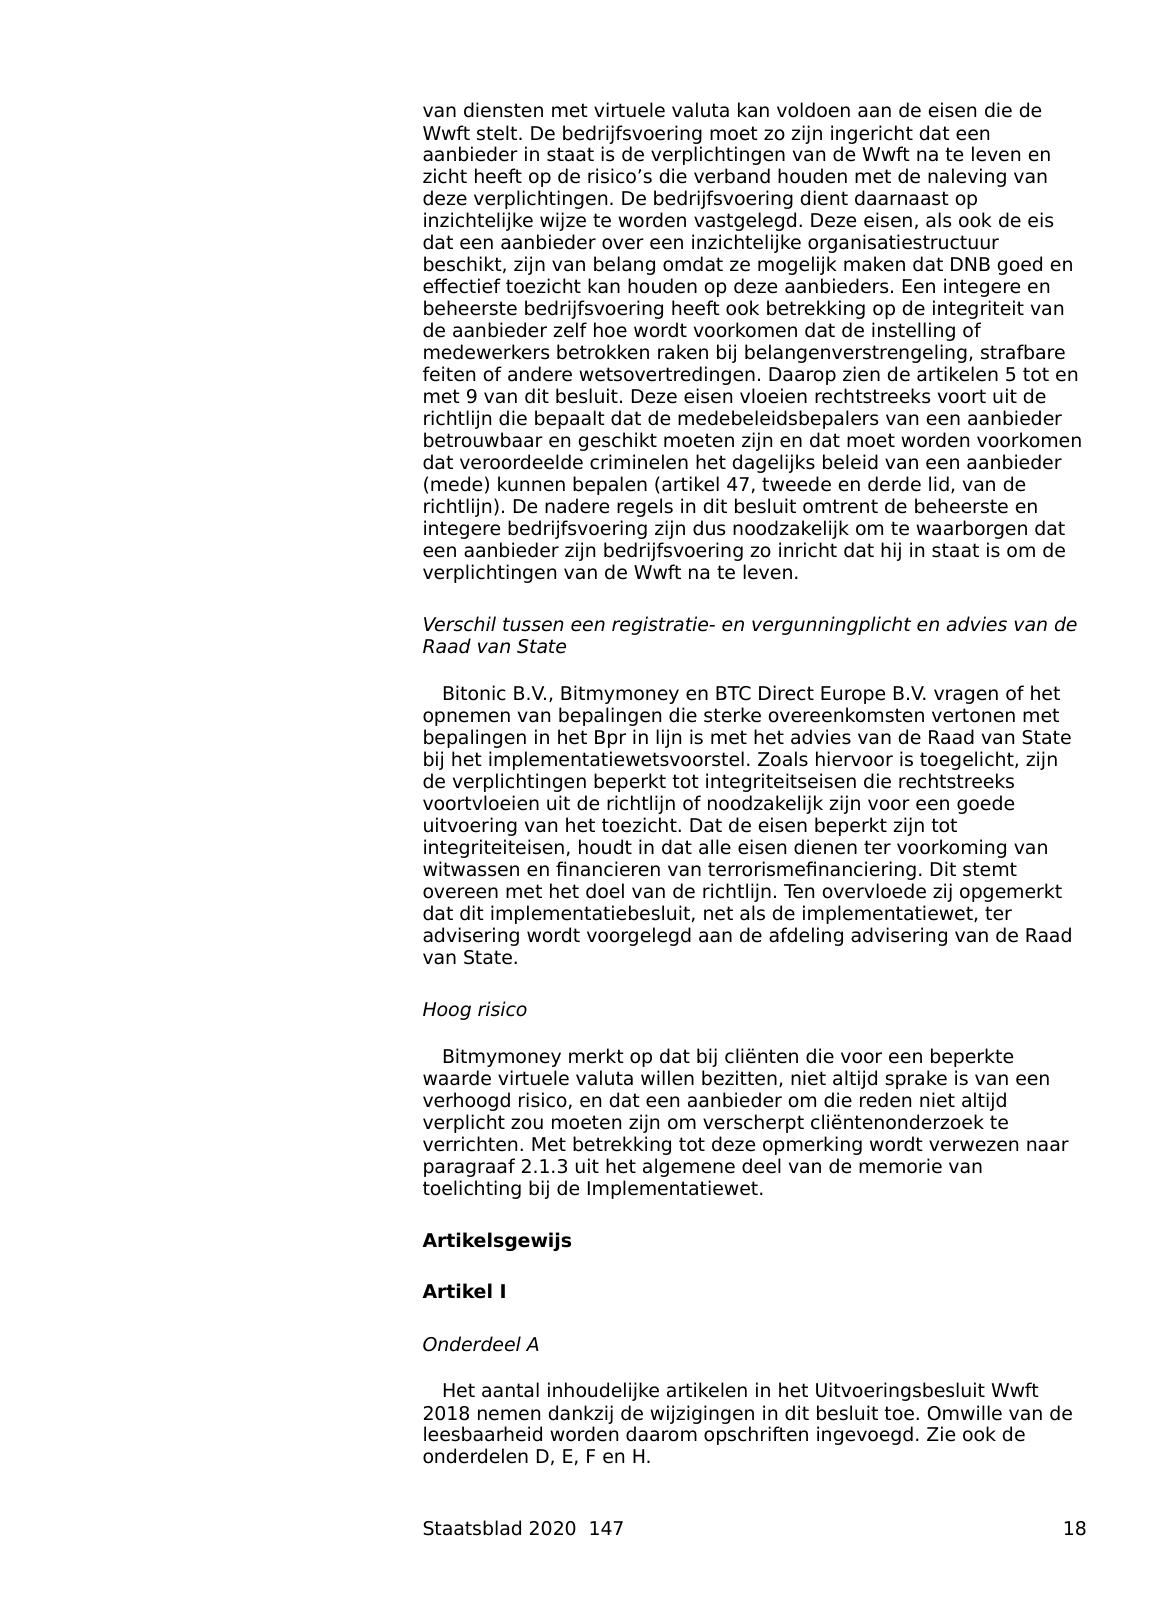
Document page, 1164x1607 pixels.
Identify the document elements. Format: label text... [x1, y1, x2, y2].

subtitle Artikelsgewijs [422, 1229, 1087, 1251]
subtitle Hoog risico [422, 999, 1087, 1021]
text Het aantal inhoudelijke artikelen in het Uitvoeringsbesluit Wwft 2018 nemen dankzij de wijzigingen in dit besluit toe. Omwille van de leesbaarheid worden daarom opschriften ingevoegd. Zie ook de onderdelen D, E, F en H. [422, 1380, 1087, 1468]
subtitle Onderdeel A [422, 1333, 1087, 1355]
subtitle Verschil tussen een registratie- en vergunningplicht en advies van de Raad van State [422, 614, 1087, 658]
text van diensten met virtuele valuta kan voldoen aan de eisen die de Wwft stelt. De bedrijfsvoering moet zo zijn ingericht dat een aanbieder in staat is de verplichtingen van de Wwft na te leven en zicht heeft op de risico’s die verband houden met de naleving van deze verplichtingen. De bedrijfsvoering dient daarnaast op inzichtelijke wijze te worden vastgelegd. Deze eisen, als ook de eis dat een aanbieder over een inzichtelijke organisatiestructuur beschikt, zijn van belang omdat ze mogelijk maken dat DNB goed en effectief toezicht kan houden op deze aanbieders. Een integere en beheerste bedrijfsvoering heeft ook betrekking op de integriteit van de aanbieder zelf hoe wordt voorkomen dat de instelling of medewerkers betrokken raken bij belangenverstrengeling, strafbare feiten of andere wetsovertredingen. Daarop zien de artikelen 5 tot en met 9 van dit besluit. Deze eisen vloeien rechtstreeks voort uit de richtlijn die bepaalt dat de medebeleidsbepalers van een aanbieder betrouwbaar en geschikt moeten zijn en dat moet worden voorkomen dat veroordeelde criminelen het dagelijks beleid van een aanbieder (mede) kunnen bepalen (artikel 47, tweede en derde lid, van de richtlijn). De nadere regels in dit besluit omtrent de beheerste en integere bedrijfsvoering zijn dus noodzakelijk om te waarborgen dat een aanbieder zijn bedrijfsvoering zo inricht dat hij in staat is om de verplichtingen van de Wwft na te leven. [422, 100, 1087, 584]
subtitle Artikel I [422, 1281, 1087, 1303]
text Bitonic B.V., Bitmymoney en BTC Direct Europe B.V. vragen of het opnemen van bepalingen die sterke overeenkomsten vertonen met bepalingen in het Bpr in lijn is met het advies van de Raad van State bij het implementatiewetsvoorstel. Zoals hiervoor is toegelicht, zijn de verplichtingen beperkt tot integriteitseisen die rechtstreeks voortvloeien uit de richtlijn of noodzakelijk zijn voor een goede uitvoering van het toezicht. Dat de eisen beperkt zijn tot integriteiteisen, houdt in dat alle eisen dienen ter voorkoming van witwassen en financieren van terrorismefinanciering. Dit stemt overeen met het doel van de richtlijn. Ten overvloede zij opgemerkt dat dit implementatiebesluit, net als de implementatiewet, ter advisering wordt voorgelegd aan de afdeling advisering van de Raad van State. [422, 683, 1087, 969]
text Bitmymoney merkt op dat bij cliënten die voor een beperkte waarde virtuele valuta willen bezitten, niet altijd sprake is van een verhoogd risico, en dat een aanbieder om die reden niet altijd verplicht zou moeten zijn om verscherpt cliëntenonderzoek te verrichten. Met betrekking tot deze opmerking wordt verwezen naar paragraaf 2.1.3 uit het algemene deel van de memorie van toelichting bij de Implementatiewet. [422, 1046, 1087, 1199]
